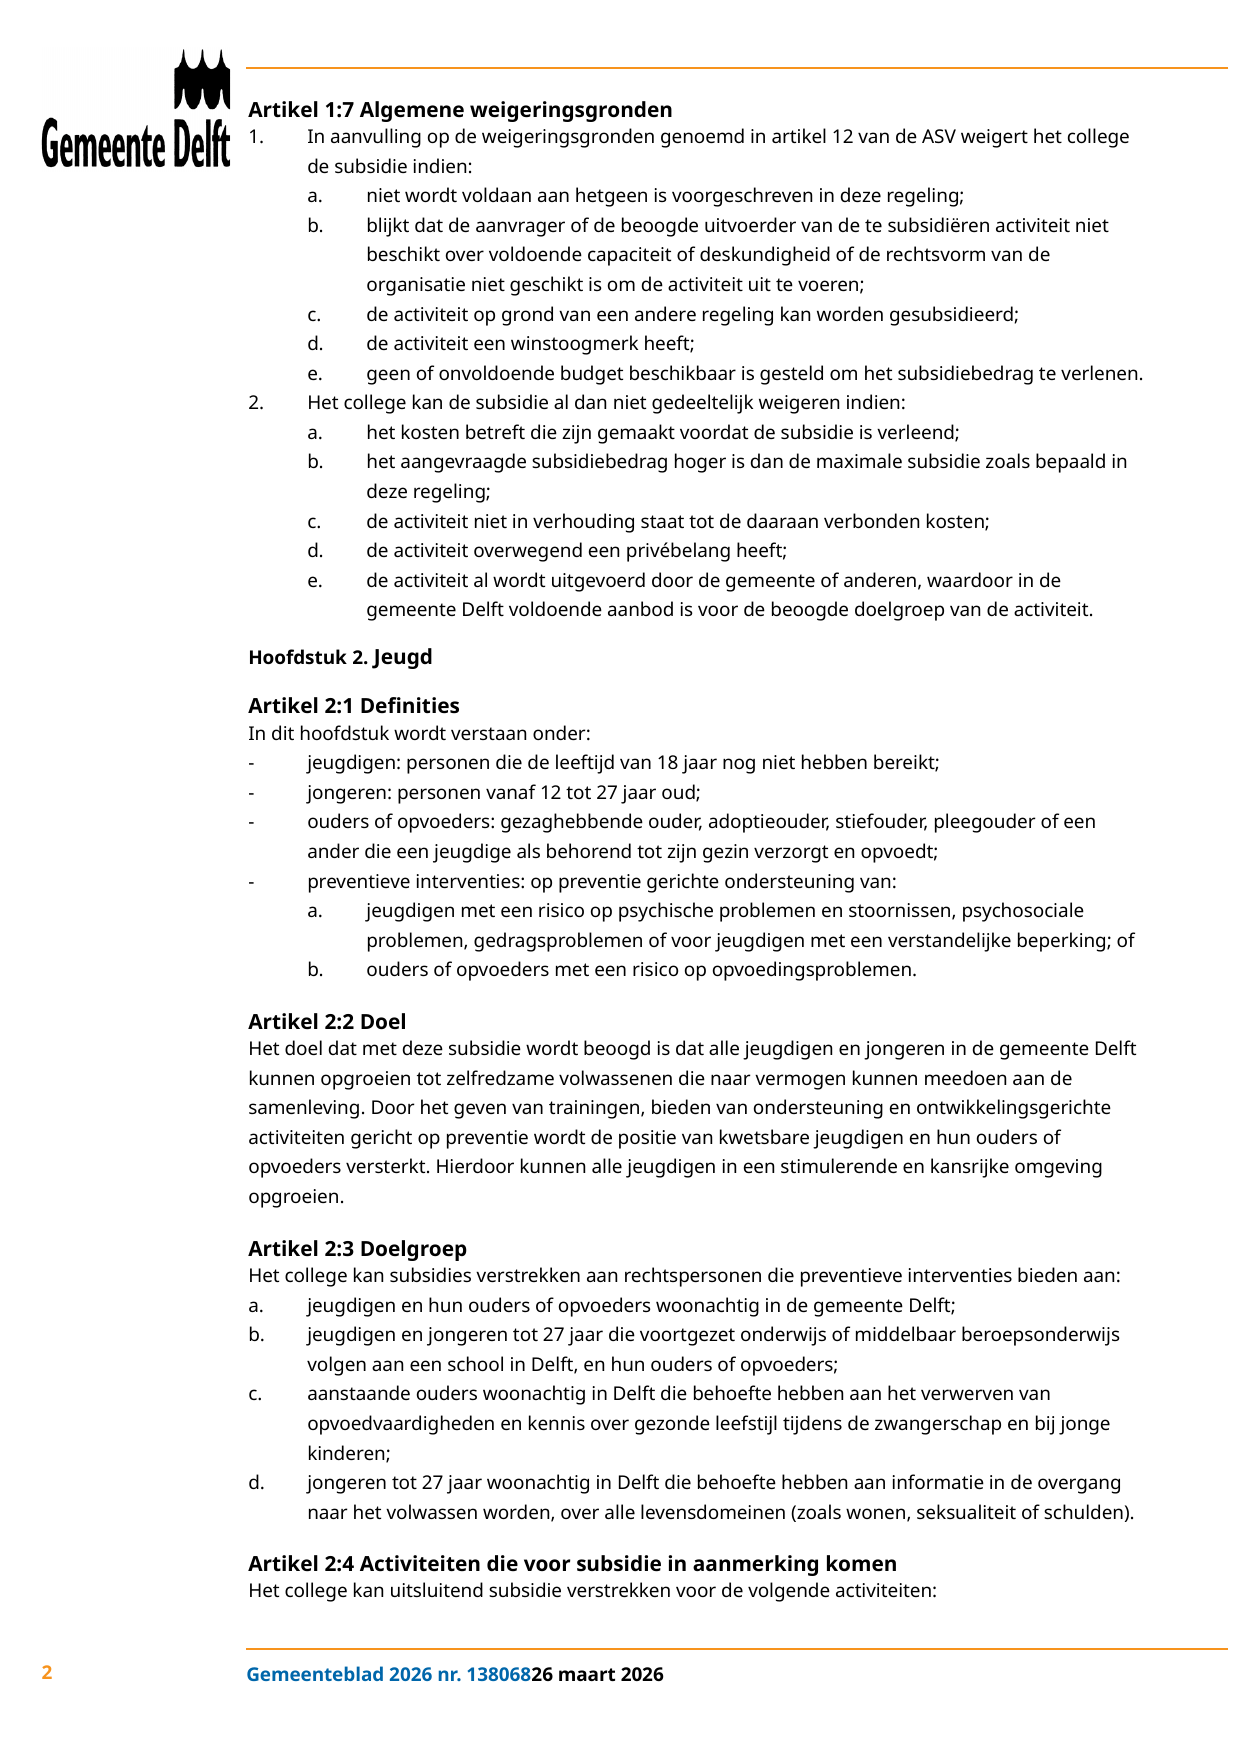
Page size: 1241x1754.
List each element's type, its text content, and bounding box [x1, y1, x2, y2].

list de activiteit niet in verhouding staat tot de daaraan verbonden kosten; [307, 508, 1152, 533]
list jongeren tot 27 jaar woonachtig in Delft die behoefte hebben aan informatie in de overgang naar het volwassen worden, over alle levensdomeinen (zoals wonen, seksualiteit of schulden). [248, 1469, 1152, 1524]
list ouders of opvoeders met een risico op opvoedingsproblemen. [307, 957, 1152, 982]
list jeugdigen en hun ouders of opvoeders woonachtig in de gemeente Delft; [248, 1292, 1152, 1317]
text Artikel 2:3 Doelgroep [248, 1234, 1152, 1262]
text Artikel 1:7 Algemene weigeringsgronden [248, 95, 1152, 123]
list jeugdigen: personen die de leeftijd van 18 jaar nog niet hebben bereikt; [248, 749, 1152, 775]
list In aanvulling op de weigeringsgronden genoemd in artikel 12 van de ASV weigert het college de subsidie indien: [248, 123, 1152, 178]
text Het college kan subsidies verstrekken aan rechtspersonen die preventieve interventies bieden aan: [248, 1262, 1152, 1288]
text In dit hoofdstuk wordt verstaan onder: [248, 720, 1152, 746]
list de activiteit op grond van een andere regeling kan worden gesubsidieerd; [307, 301, 1152, 326]
list Het college kan de subsidie al dan niet gedeeltelijk weigeren indien: [248, 389, 1152, 415]
list de activiteit een winstoogmerk heeft; [307, 330, 1152, 356]
list de activiteit overwegend een privébelang heeft; [307, 537, 1152, 563]
list ouders of opvoeders: gezaghebbende ouder, adoptieouder, stiefouder, pleegouder of een ander die een jeugdige als behorend tot zijn gezin verzorgt en opvoedt; [248, 809, 1152, 864]
list jeugdigen en jongeren tot 27 jaar die voortgezet onderwijs of middelbaar beroepsonderwijs volgen aan een school in Delft, en hun ouders of opvoeders; [248, 1321, 1152, 1377]
list jongeren: personen vanaf 12 tot 27 jaar oud; [248, 779, 1152, 805]
list niet wordt voldaan aan hetgeen is voorgeschreven in deze regeling; [307, 182, 1152, 208]
list het aangevraagde subsidiebedrag hoger is dan de maximale subsidie zoals bepaald in deze regeling; [307, 449, 1152, 504]
list geen of onvoldoende budget beschikbaar is gesteld om het subsidiebedrag te verlenen. [307, 360, 1152, 386]
text Hoofdstuk 2. Jeugd [248, 642, 1152, 671]
text Artikel 2:1 Definities [248, 691, 1152, 720]
text Artikel 2:4 Activiteiten die voor subsidie in aanmerking komen [248, 1549, 1152, 1578]
list blijkt dat de aanvrager of de beoogde uitvoerder van de te subsidiëren activiteit niet beschikt over voldoende capaciteit of deskundigheid of de rechtsvorm van de organisatie niet geschikt is om de activiteit uit te voeren; [307, 212, 1152, 297]
list jeugdigen met een risico op psychische problemen en stoornissen, psychosociale problemen, gedragsproblemen of voor jeugdigen met een verstandelijke beperking; of [307, 897, 1152, 953]
list aanstaande ouders woonachtig in Delft die behoefte hebben aan het verwerven van opvoedvaardigheden en kennis over gezonde leefstijl tijdens de zwangerschap en bij jonge kinderen; [248, 1381, 1152, 1465]
picture [41, 47, 231, 172]
text Het college kan uitsluitend subsidie verstrekken voor de volgende activiteiten: [248, 1578, 1152, 1603]
list de activiteit al wordt uitgevoerd door de gemeente of anderen, waardoor in de gemeente Delft voldoende aanbod is voor de beoogde doelgroep van de activiteit. [307, 567, 1152, 622]
text Artikel 2:2 Doel [248, 1007, 1152, 1035]
list het kosten betreft die zijn gemaakt voordat de subsidie is verleend; [307, 419, 1152, 445]
list preventieve interventies: op preventie gerichte ondersteuning van: [248, 868, 1152, 893]
text Het doel dat met deze subsidie wordt beoogd is dat alle jeugdigen en jongeren in de gemeente Delft kunnen opgroeien tot zelfredzame volwassenen die naar vermogen kunnen meedoen aan de samenleving. Door het geven van trainingen, bieden van ondersteuning en ontwikkelingsgerichte activiteiten gericht op preventie wordt de positie van kwetsbare jeugdigen en hun ouders of opvoeders versterkt. Hierdoor kunnen alle jeugdigen in een stimulerende en kansrijke omgeving opgroeien. [248, 1035, 1152, 1209]
